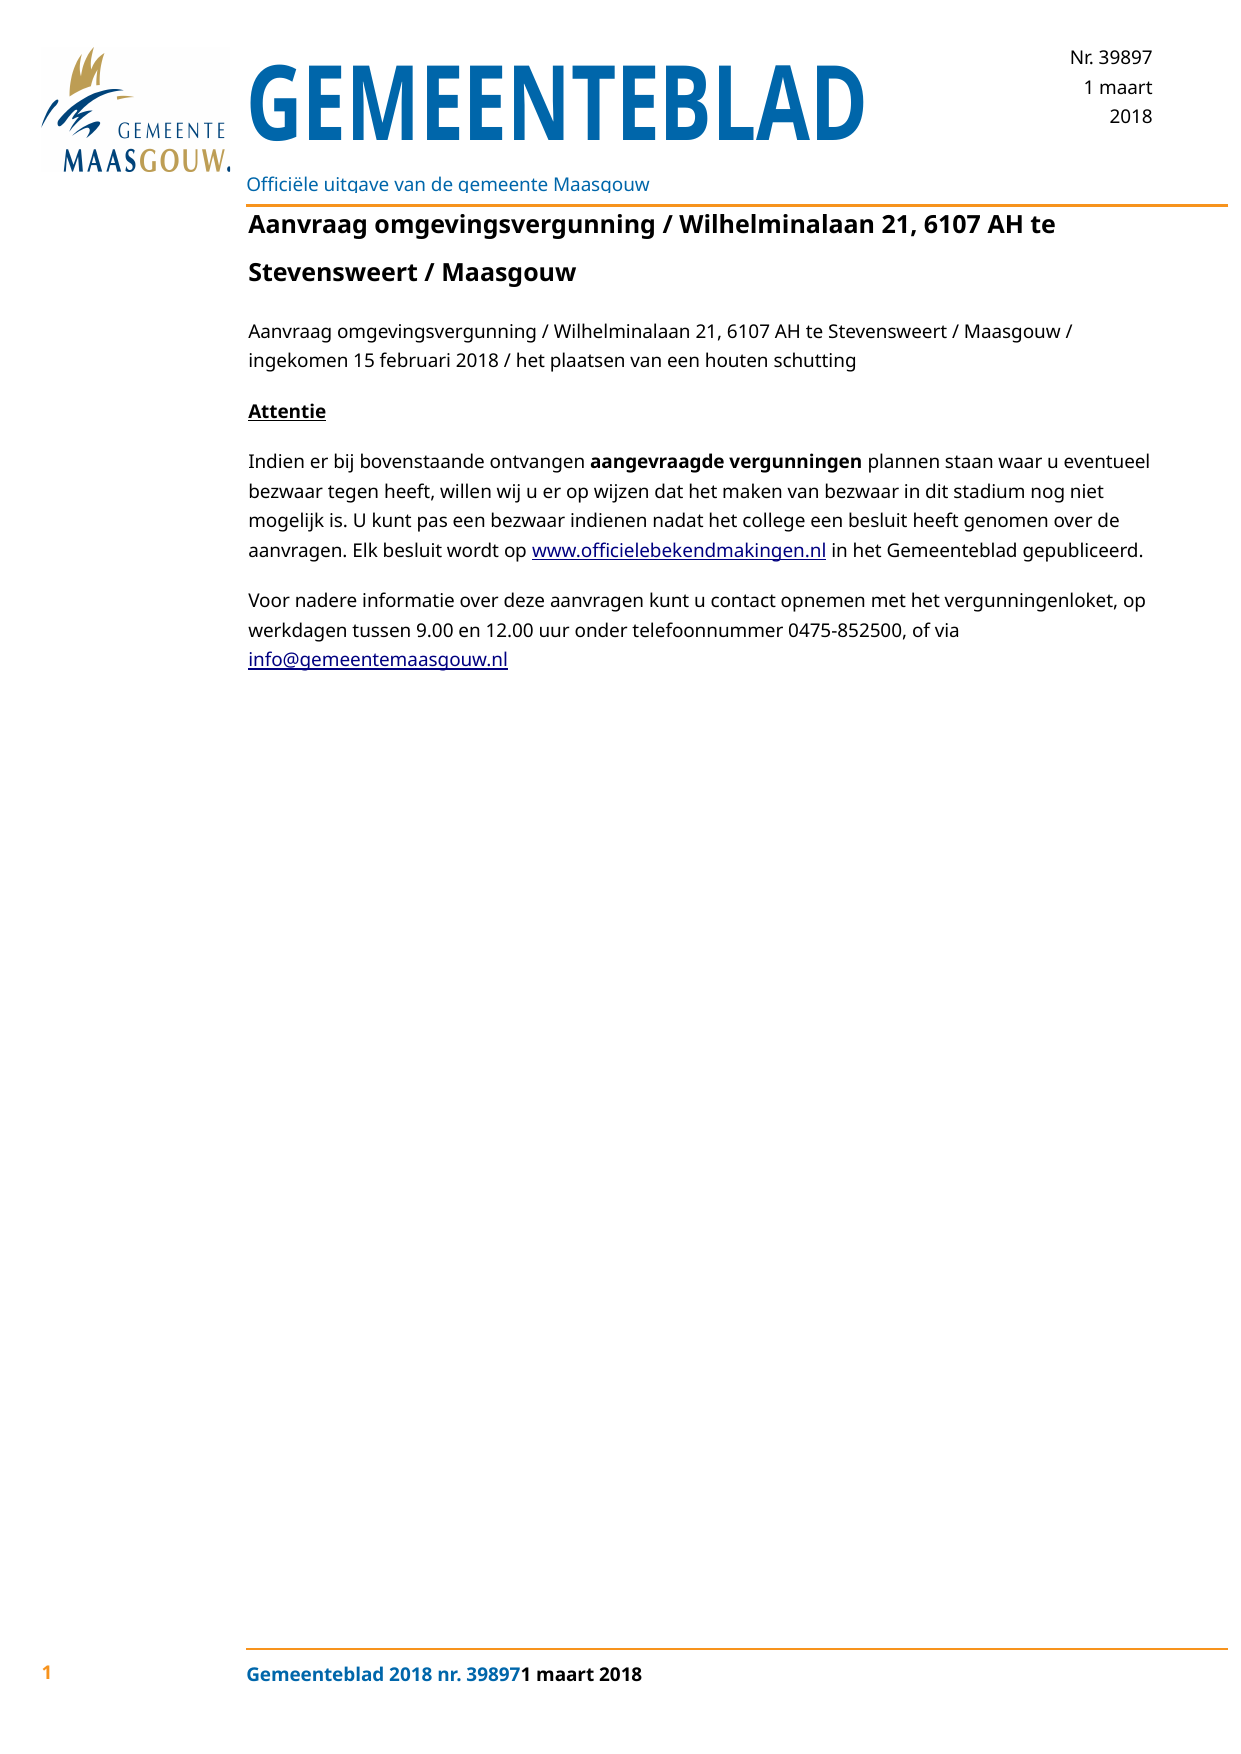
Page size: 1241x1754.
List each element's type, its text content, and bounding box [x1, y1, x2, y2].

text Aanvraag omgevingsvergunning / Wilhelminalaan 21, 6107 AH te Stevensweert / Maasgouw [248, 207, 1152, 288]
text Attentie [248, 398, 1152, 424]
text Aanvraag omgevingsvergunning / Wilhelminalaan 21, 6107 AH te Stevensweert / Maasgouw / ingekomen 15 februari 2018 / het plaatsen van een houten schutting [248, 318, 1152, 373]
picture [41, 47, 231, 172]
text Voor nadere informatie over deze aanvragen kunt u contact opnemen met het vergunningenloket, op werkdagen tussen 9.00 en 12.00 uur onder telefoonnummer 0475-852500, of via info@gemeentemaasgouw.nl [248, 587, 1152, 672]
text Indien er bij bovenstaande ontvangen aangevraagde vergunningen plannen staan waar u eventueel bezwaar tegen heeft, willen wij u er op wijzen dat het maken van bezwaar in dit stadium nog niet mogelijk is. U kunt pas een bezwaar indienen nadat het college een besluit heeft genomen over de aanvragen. Elk besluit wordt op www.officielebekendmakingen.nl in het Gemeenteblad gepubliceerd. [248, 448, 1152, 563]
